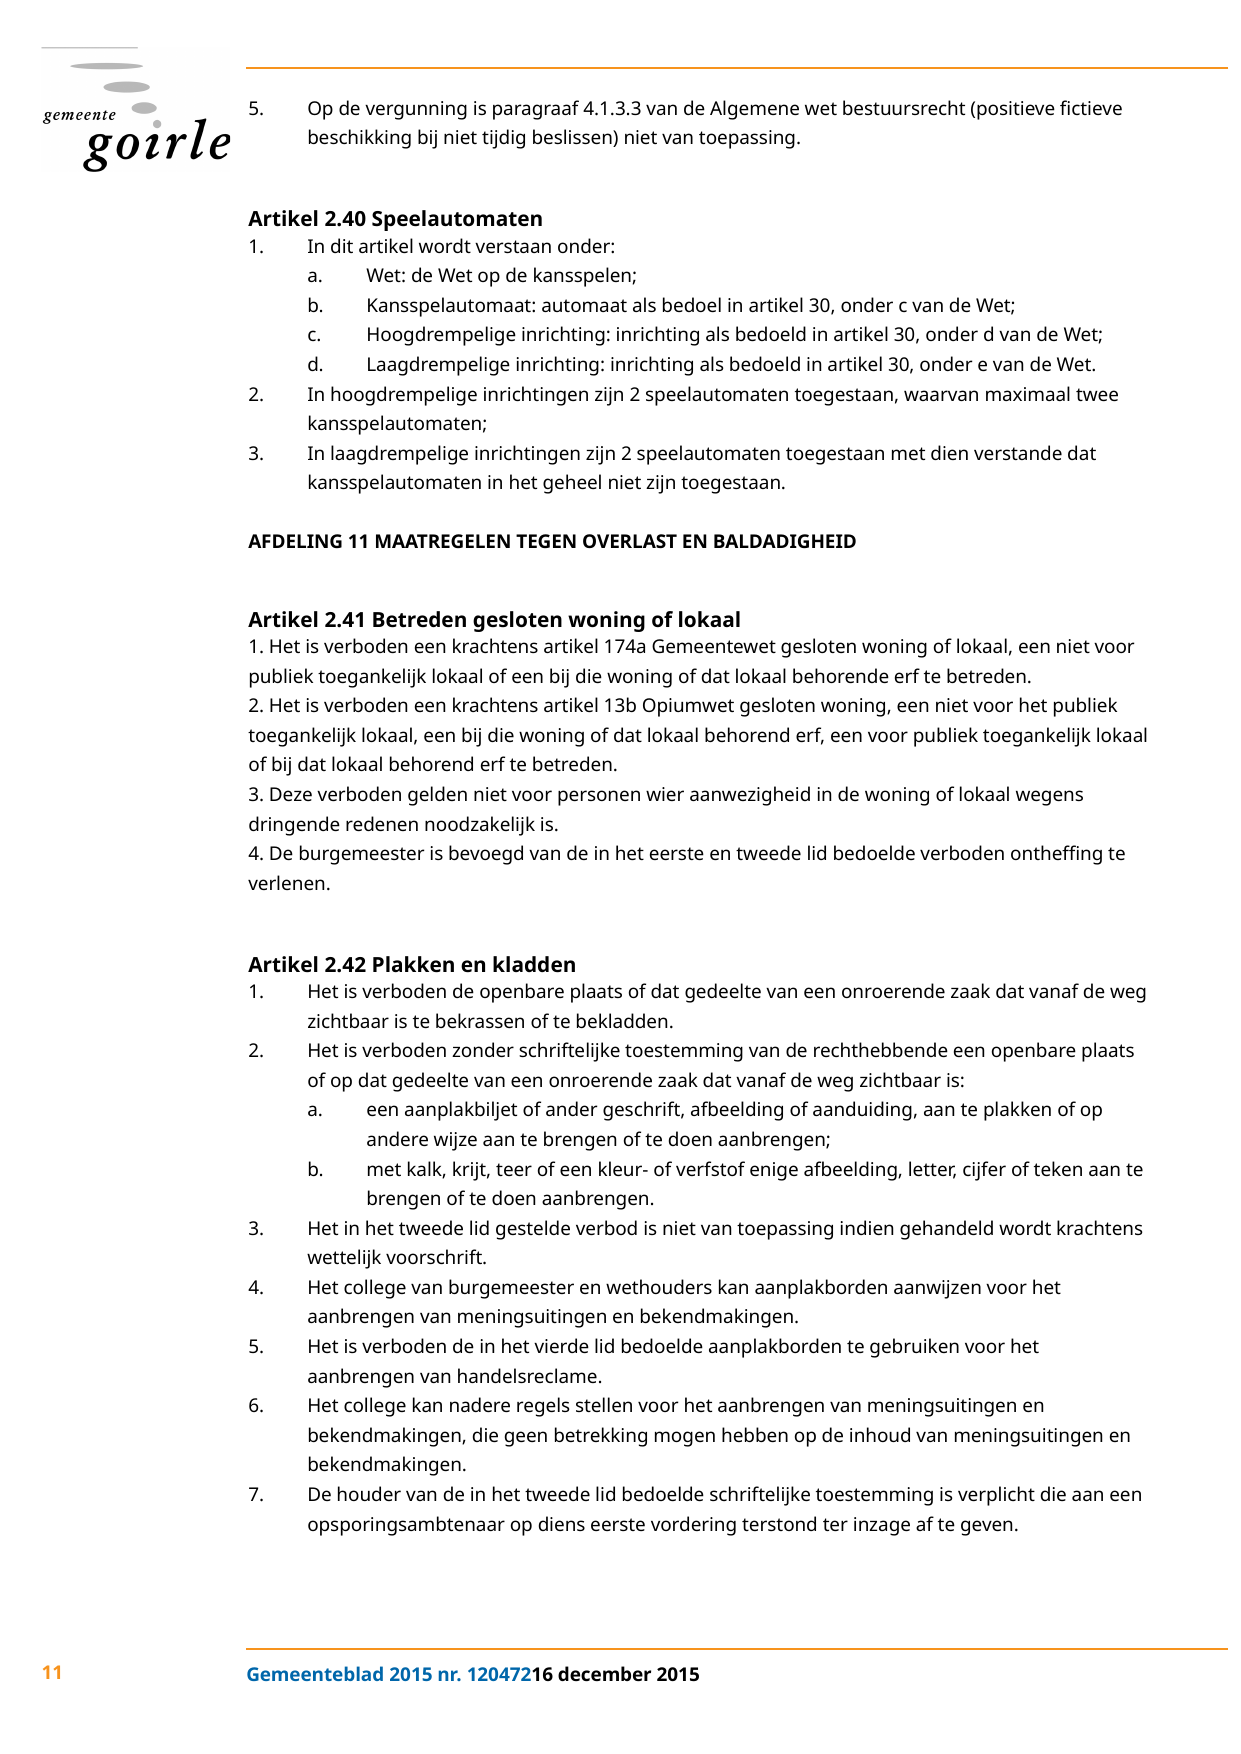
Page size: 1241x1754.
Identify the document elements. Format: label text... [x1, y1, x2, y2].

list Het college kan nadere regels stellen voor het aanbrengen van meningsuitingen en bekendmakingen, die geen betrekking mogen hebben op de inhoud van meningsuitingen en bekendmakingen. [248, 1392, 1152, 1477]
list met kalk, krijt, teer of een kleur- of verfstof enige afbeelding, letter, cijfer of teken aan te brengen of te doen aanbrengen. [307, 1156, 1152, 1211]
list In dit artikel wordt verstaan onder: [248, 233, 1152, 258]
list De houder van de in het tweede lid bedoelde schriftelijke toestemming is verplicht die aan een opsporingsambtenaar op diens eerste vordering terstond ter inzage af te geven. [248, 1481, 1152, 1537]
list Het in het tweede lid gestelde verbod is niet van toepassing indien gehandeld wordt krachtens wettelijk voorschrift. [248, 1215, 1152, 1270]
list Het is verboden de in het vierde lid bedoelde aanplakborden te gebruiken voor het aanbrengen van handelsreclame. [248, 1333, 1152, 1389]
list Kansspelautomaat: automaat als bedoel in artikel 30, onder c van de Wet; [307, 292, 1152, 318]
text 1. Het is verboden een krachtens artikel 174a Gemeentewet gesloten woning of lokaal, een niet voor publiek toegankelijk lokaal of een bij die woning of dat lokaal behorende erf te betreden. [248, 633, 1152, 688]
list Laagdrempelige inrichting: inrichting als bedoeld in artikel 30, onder e van de Wet. [307, 351, 1152, 377]
text AFDELING 11 MAATREGELEN TEGEN OVERLAST EN BALDADIGHEID [248, 529, 1152, 554]
list Het is verboden de openbare plaats of dat gedeelte van een onroerende zaak dat vanaf de weg zichtbaar is te bekrassen of te bekladden. [248, 978, 1152, 1034]
list Het college van burgemeester en wethouders kan aanplakborden aanwijzen voor het aanbrengen van meningsuitingen en bekendmakingen. [248, 1274, 1152, 1329]
text Artikel 2.42 Plakken en kladden [248, 950, 1152, 978]
list Op de vergunning is paragraaf 4.1.3.3 van de Algemene wet bestuursrecht (positieve fictieve beschikking bij niet tijdig beslissen) niet van toepassing. [248, 95, 1152, 150]
list In laagdrempelige inrichtingen zijn 2 speelautomaten toegestaan met dien verstande dat kansspelautomaten in het geheel niet zijn toegestaan. [248, 440, 1152, 495]
text 2. Het is verboden een krachtens artikel 13b Opiumwet gesloten woning, een niet voor het publiek toegankelijk lokaal, een bij die woning of dat lokaal behorend erf, een voor publiek toegankelijk lokaal of bij dat lokaal behorend erf te betreden. [248, 692, 1152, 777]
text 3. Deze verboden gelden niet voor personen wier aanwezigheid in de woning of lokaal wegens dringende redenen noodzakelijk is. [248, 781, 1152, 836]
text Artikel 2.41 Betreden gesloten woning of lokaal [248, 605, 1152, 633]
list Het is verboden zonder schriftelijke toestemming van de rechthebbende een openbare plaats of op dat gedeelte van een onroerende zaak dat vanaf de weg zichtbaar is: [248, 1037, 1152, 1093]
picture [41, 47, 231, 172]
list Hoogdrempelige inrichting: inrichting als bedoeld in artikel 30, onder d van de Wet; [307, 322, 1152, 347]
text 4. De burgemeester is bevoegd van de in het eerste en tweede lid bedoelde verboden ontheffing te verlenen. [248, 840, 1152, 896]
list een aanplakbiljet of ander geschrift, afbeelding of aanduiding, aan te plakken of op andere wijze aan te brengen of te doen aanbrengen; [307, 1097, 1152, 1152]
list In hoogdrempelige inrichtingen zijn 2 speelautomaten toegestaan, waarvan maximaal twee kansspelautomaten; [248, 381, 1152, 436]
text Artikel 2.40 Speelautomaten [248, 204, 1152, 233]
list Wet: de Wet op de kansspelen; [307, 262, 1152, 288]
